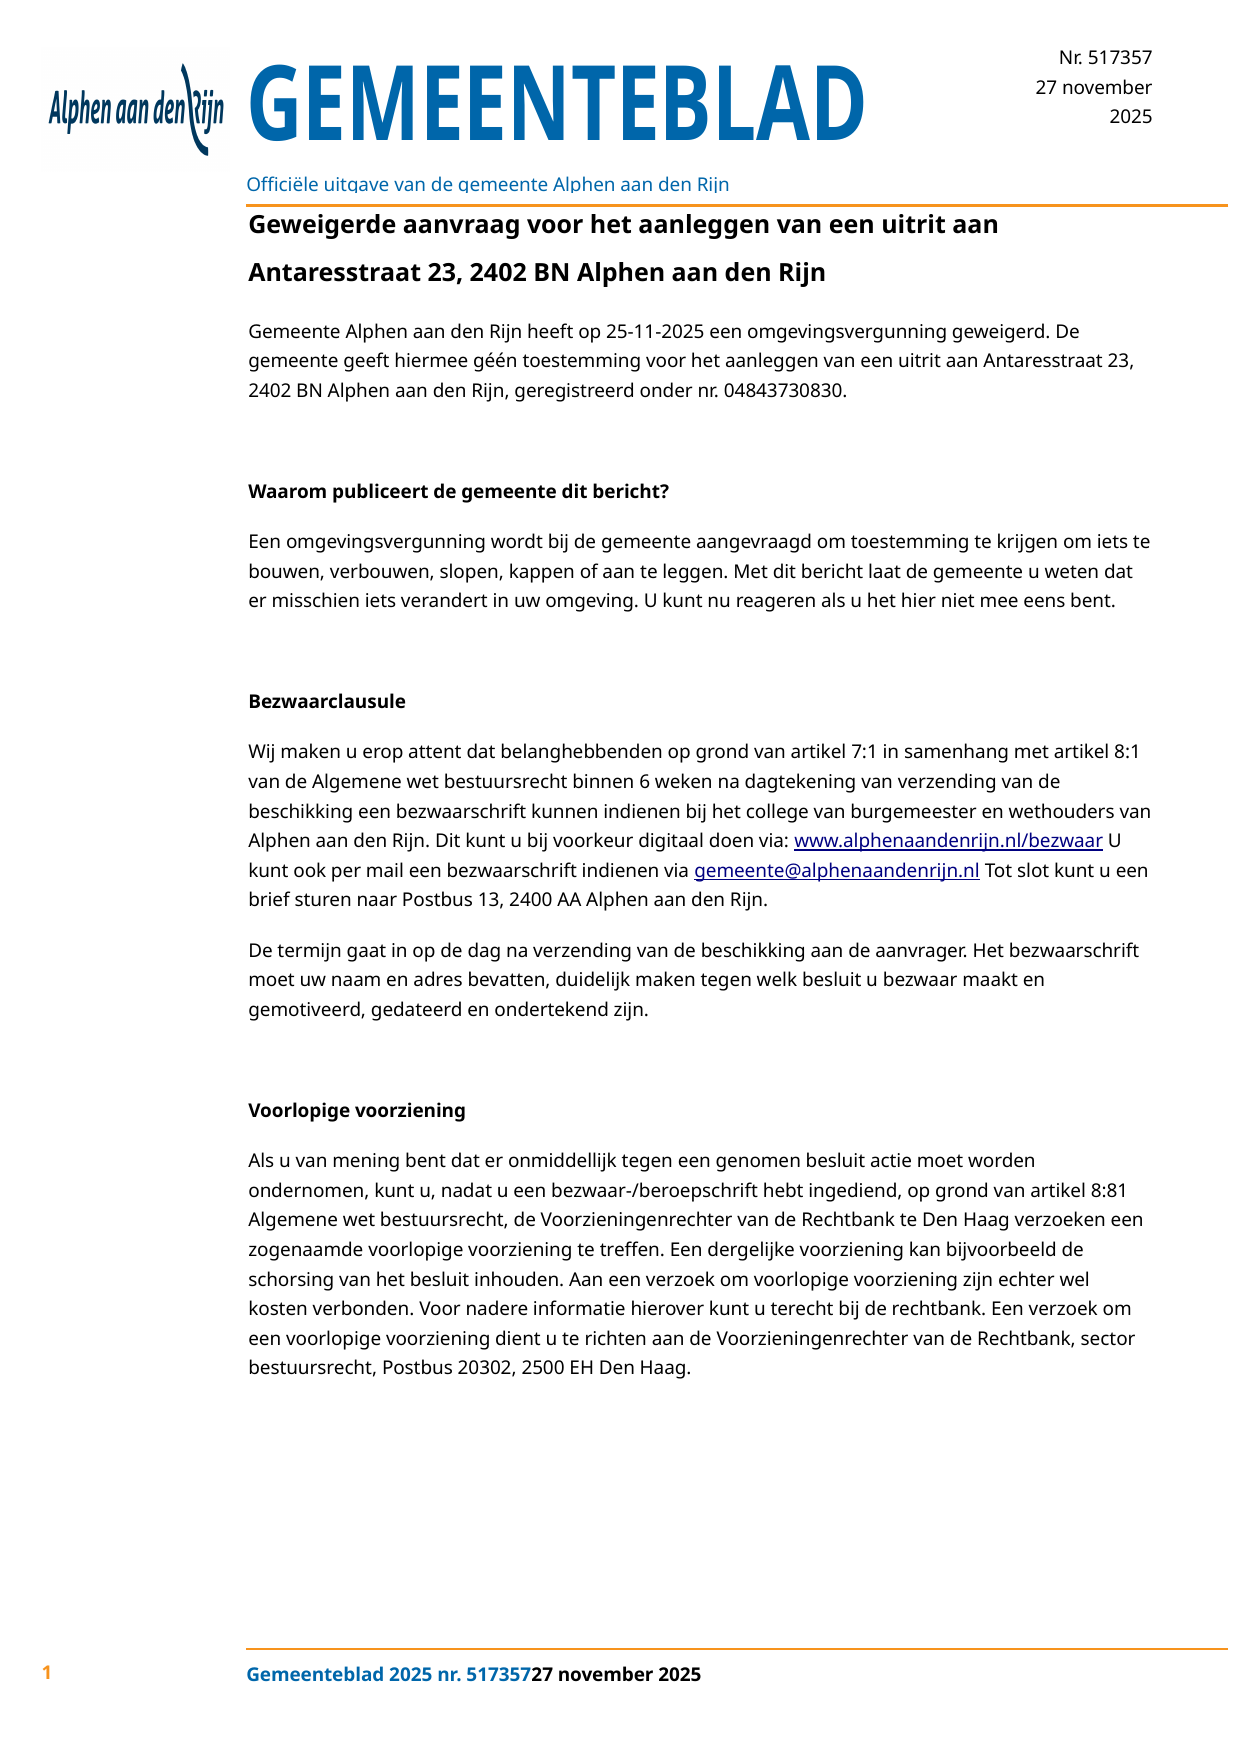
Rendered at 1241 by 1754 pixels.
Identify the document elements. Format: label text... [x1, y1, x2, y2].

text Gemeente Alphen aan den Rijn heeft op 25-11-2025 een omgevingsvergunning geweigerd. De gemeente geeft hiermee géén toestemming voor het aanleggen van een uitrit aan Antaresstraat 23, 2402 BN Alphen aan den Rijn, geregistreerd onder nr. 04843730830. [248, 318, 1152, 403]
text Een omgevingsvergunning wordt bij de gemeente aangevraagd om toestemming te krijgen om iets te bouwen, verbouwen, slopen, kappen of aan te leggen. Met dit bericht laat de gemeente u weten dat er misschien iets verandert in uw omgeving. U kunt nu reageren als u het hier niet mee eens bent. [248, 528, 1152, 613]
text Waarom publiceert de gemeente dit bericht? [248, 478, 1152, 504]
text Geweigerde aanvraag voor het aanleggen van een uitrit aan Antaresstraat 23, 2402 BN Alphen aan den Rijn [248, 207, 1152, 288]
text Voorlopige voorziening [248, 1097, 1152, 1123]
text Wij maken u erop attent dat belanghebbenden op grond van artikel 7:1 in samenhang met artikel 8:1 van de Algemene wet bestuursrecht binnen 6 weken na dagtekening van verzending van de beschikking een bezwaarschrift kunnen indienen bij het college van burgemeester en wethouders van Alphen aan den Rijn. Dit kunt u bij voorkeur digitaal doen via: www.alphenaandenrijn.nl/bezwaar U kunt ook per mail een bezwaarschrift indienen via gemeente@alphenaandenrijn.nl Tot slot kunt u een brief sturen naar Postbus 13, 2400 AA Alphen aan den Rijn. [248, 739, 1152, 912]
text De termijn gaat in op de dag na verzending van de beschikking aan de aanvrager. Het bezwaarschrift moet uw naam en adres bevatten, duidelijk maken tegen welk besluit u bezwaar maakt en gemotiveerd, gedateerd en ondertekend zijn. [248, 937, 1152, 1022]
text Als u van mening bent dat er onmiddellijk tegen een genomen besluit actie moet worden ondernomen, kunt u, nadat u een bezwaar-/beroepschrift hebt ingediend, op grond van artikel 8:81 Algemene wet bestuursrecht, de Voorzieningenrechter van de Rechtbank te Den Haag verzoeken een zogenaamde voorlopige voorziening te treffen. Een dergelijke voorziening kan bijvoorbeeld de schorsing van het besluit inhouden. Aan een verzoek om voorlopige voorziening zijn echter wel kosten verbonden. Voor nadere informatie hierover kunt u terecht bij de rechtbank. Een verzoek om een voorlopige voorziening dient u te richten aan de Voorzieningenrechter van de Rechtbank, sector bestuursrecht, Postbus 20302, 2500 EH Den Haag. [248, 1147, 1152, 1380]
picture [41, 47, 231, 172]
text Bezwaarclausule [248, 688, 1152, 714]
